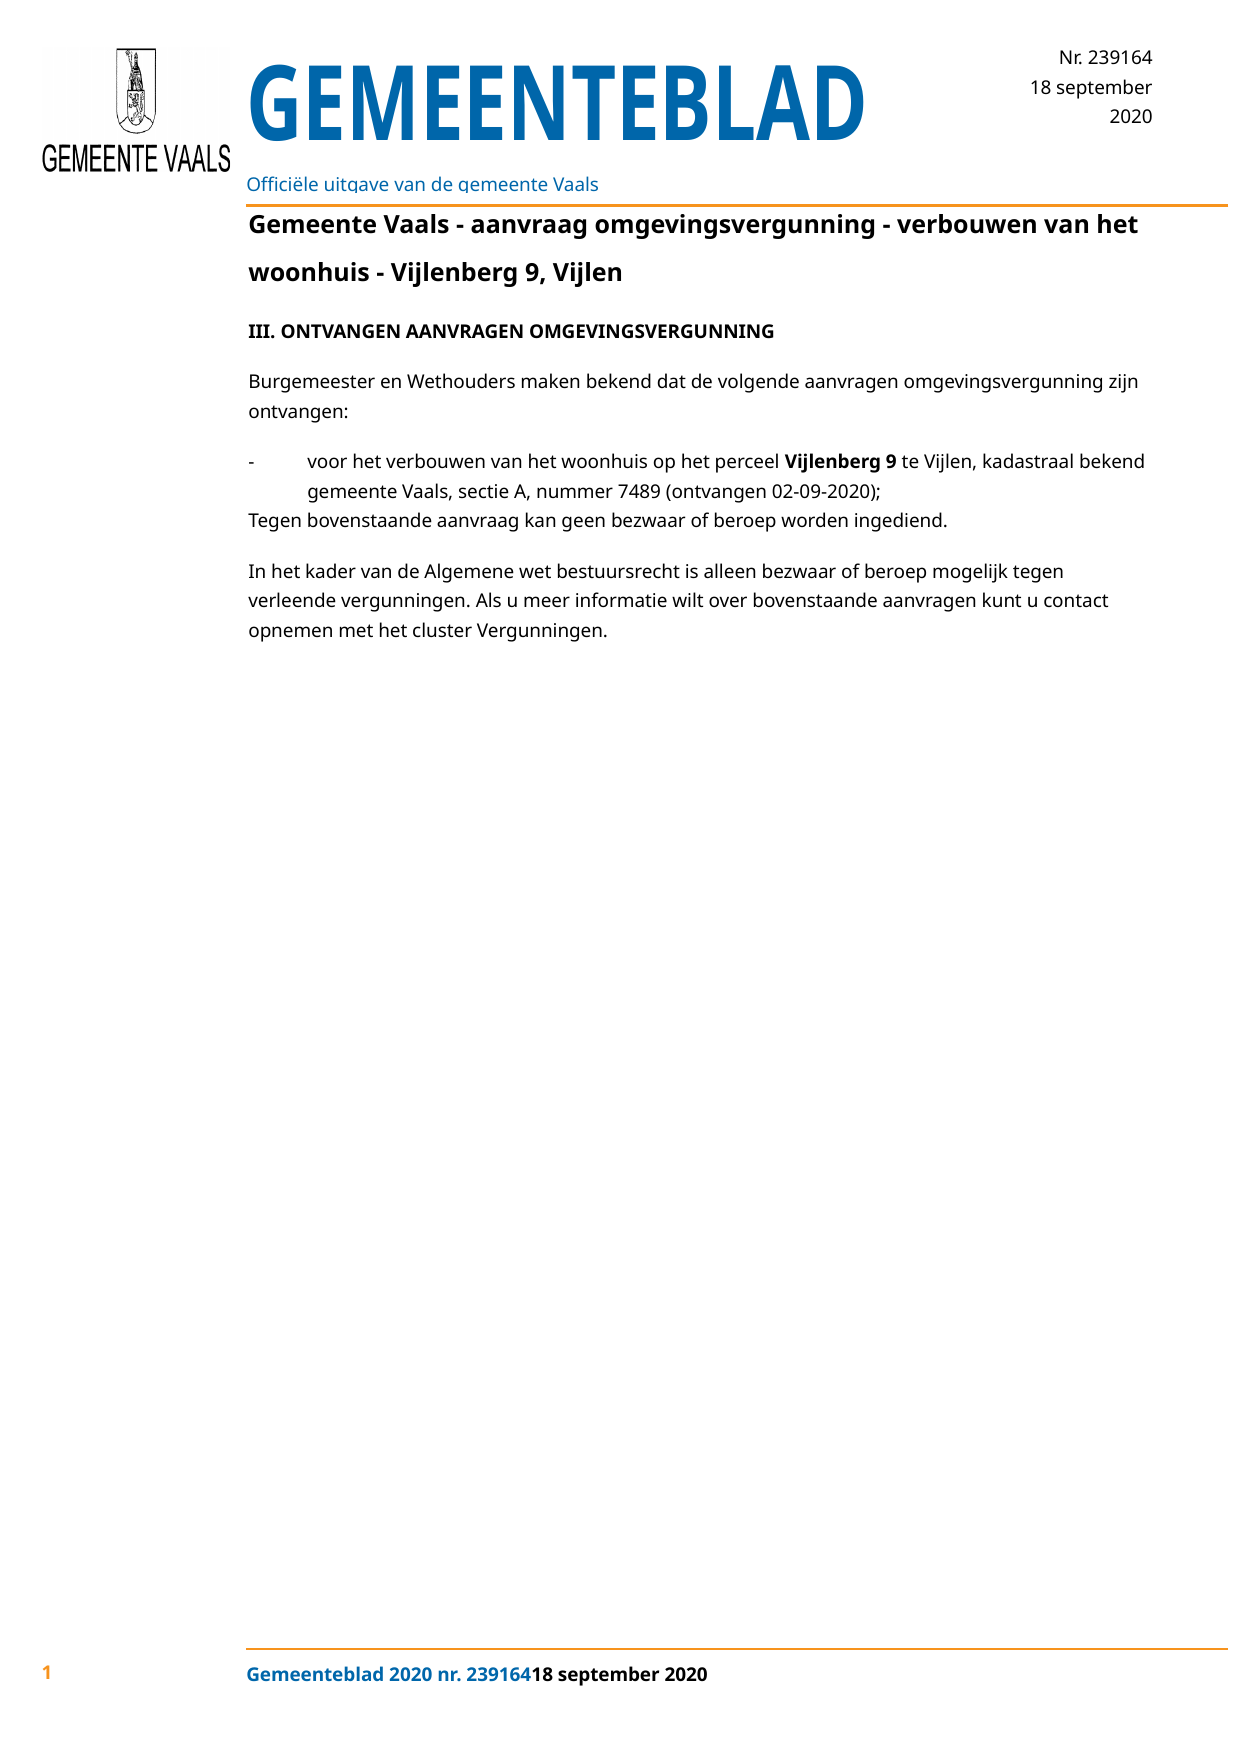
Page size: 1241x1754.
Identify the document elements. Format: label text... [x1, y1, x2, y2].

text III. ONTVANGEN AANVRAGEN OMGEVINGSVERGUNNING [248, 318, 1152, 344]
picture [41, 47, 231, 172]
list voor het verbouwen van het woonhuis op het perceel Vijlenberg 9 te Vijlen, kadastraal bekend gemeente Vaals, sectie A, nummer 7489 (ontvangen 02-09-2020); [248, 448, 1152, 504]
text In het kader van de Algemene wet bestuursrecht is alleen bezwaar of beroep mogelijk tegen verleende vergunningen. Als u meer informatie wilt over bovenstaande aanvragen kunt u contact opnemen met het cluster Vergunningen. [248, 558, 1152, 643]
text Gemeente Vaals - aanvraag omgevingsvergunning - verbouwen van het woonhuis - Vijlenberg 9, Vijlen [248, 207, 1152, 288]
text Tegen bovenstaande aanvraag kan geen bezwaar of beroep worden ingediend. [248, 507, 1152, 533]
text Burgemeester en Wethouders maken bekend dat de volgende aanvragen omgevingsvergunning zijn ontvangen: [248, 368, 1152, 424]
